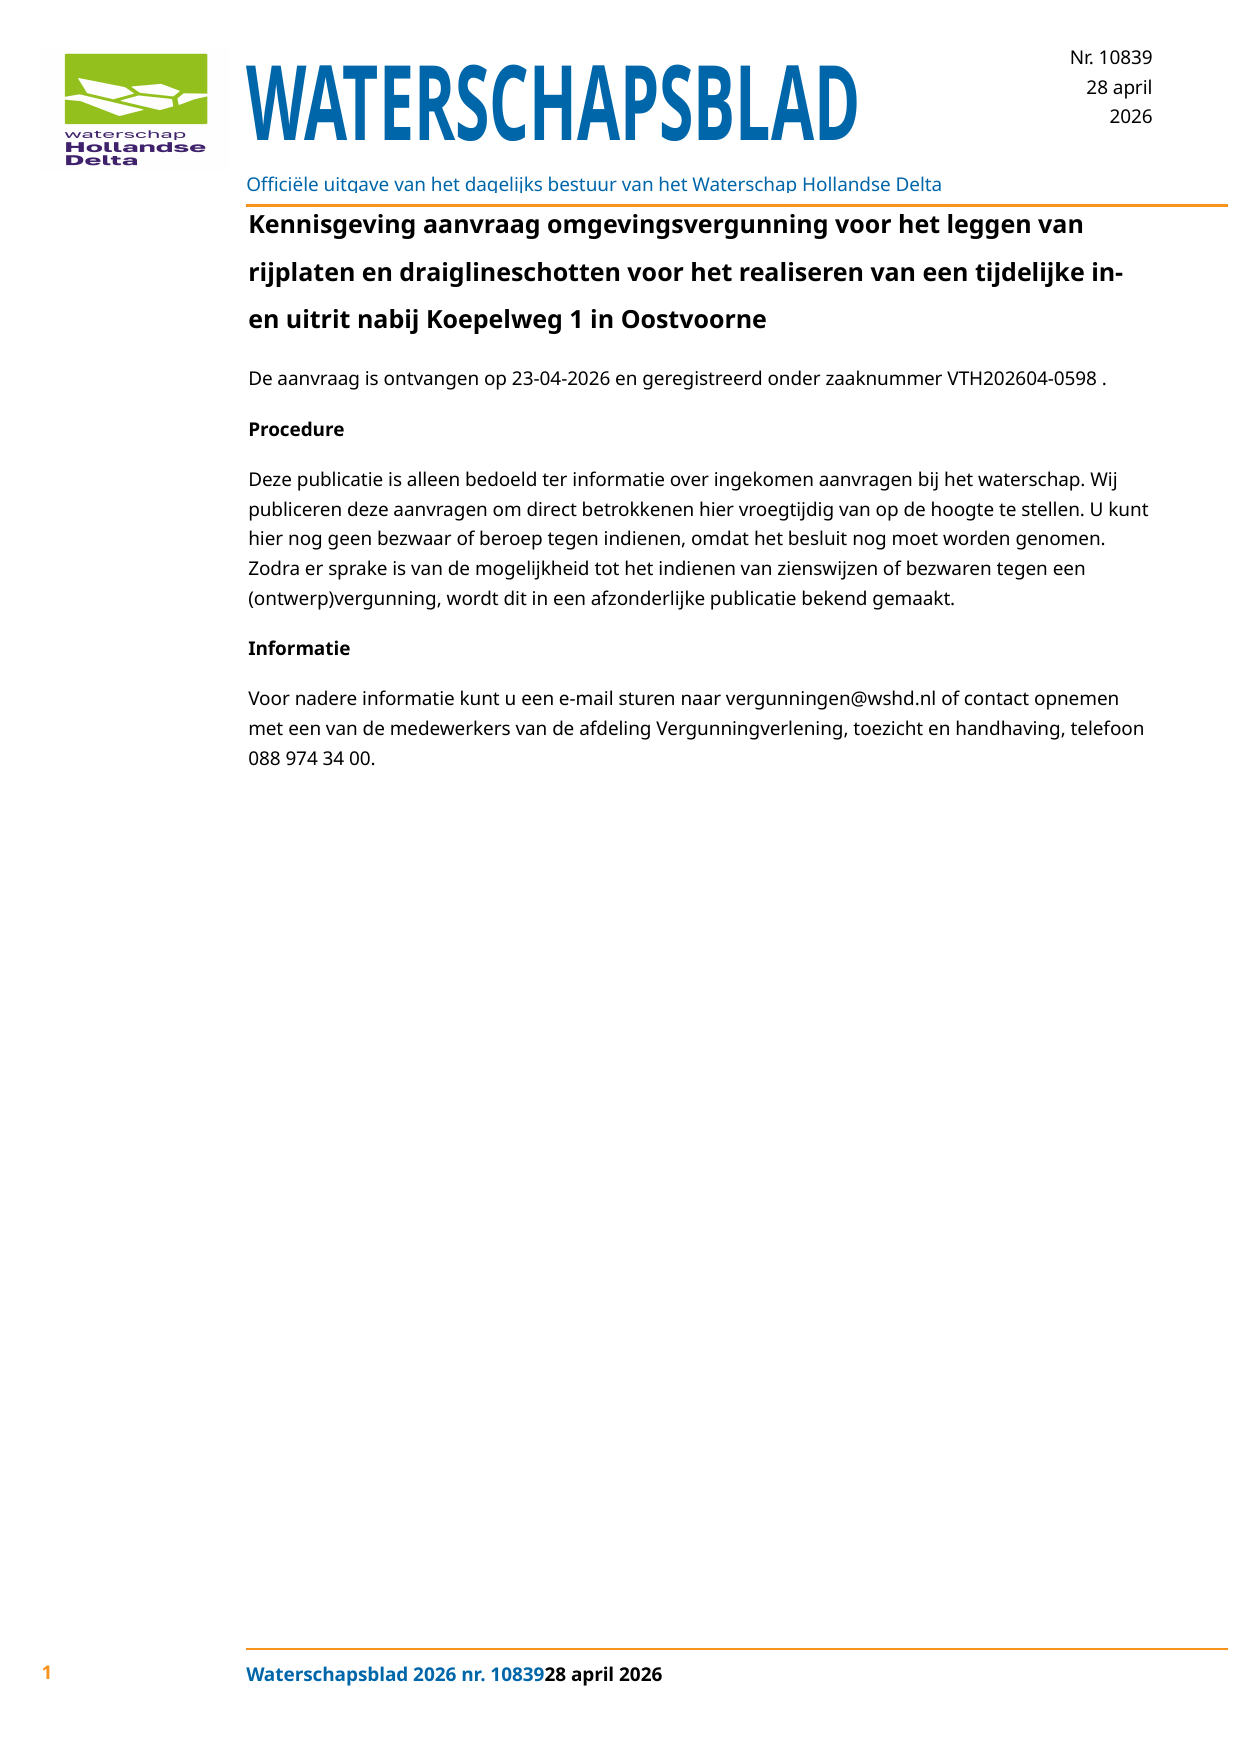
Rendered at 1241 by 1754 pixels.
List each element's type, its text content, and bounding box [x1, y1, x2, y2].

text Voor nadere informatie kunt u een e-mail sturen naar vergunningen@wshd.nl of contact opnemen met een van de medewerkers van de afdeling Vergunningverlening, toezicht en handhaving, telefoon 088 974 34 00. [248, 686, 1152, 770]
text De aanvraag is ontvangen op 23-04-2026 en geregistreerd onder zaaknummer VTH202604-0598 . [248, 366, 1152, 391]
picture [41, 47, 231, 172]
text Informatie [248, 635, 1152, 661]
text Procedure [248, 416, 1152, 442]
text Kennisgeving aanvraag omgevingsvergunning voor het leggen van rijplaten en draiglineschotten voor het realiseren van een tijdelijke in- en uitrit nabij Koepelweg 1 in Oostvoorne [248, 207, 1152, 336]
text Deze publicatie is alleen bedoeld ter informatie over ingekomen aanvragen bij het waterschap. Wij publiceren deze aanvragen om direct betrokkenen hier vroegtijdig van op de hoogte te stellen. U kunt hier nog geen bezwaar of beroep tegen indienen, omdat het besluit nog moet worden genomen. Zodra er sprake is van de mogelijkheid tot het indienen van zienswijzen of bezwaren tegen een (ontwerp)vergunning, wordt dit in een afzonderlijke publicatie bekend gemaakt. [248, 466, 1152, 610]
